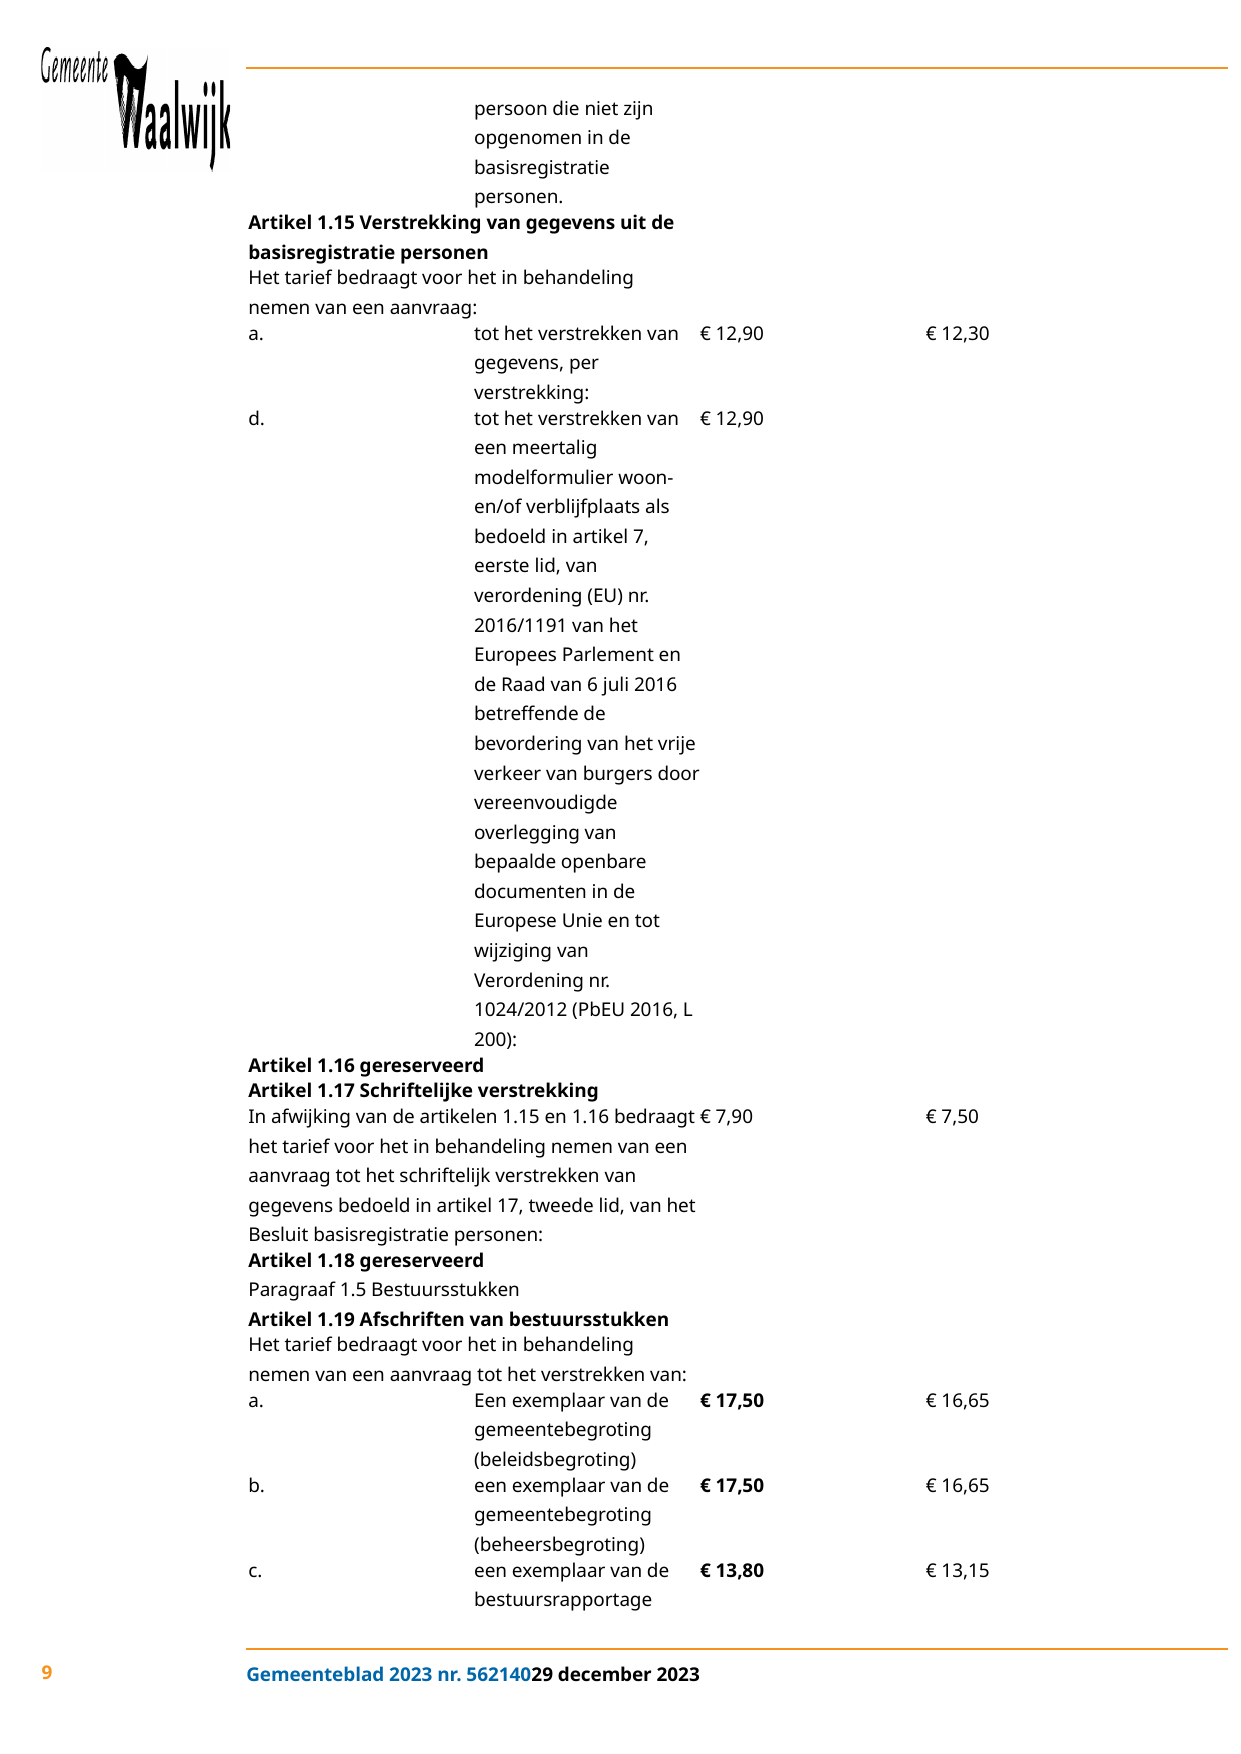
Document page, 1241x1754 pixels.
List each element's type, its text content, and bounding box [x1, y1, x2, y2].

table_cell Artikel 1.16 gereserveerd [248, 1052, 700, 1077]
table_cell € 13,15 [926, 1557, 1152, 1612]
table_cell € 17,50 [700, 1387, 926, 1472]
table_cell € 12,90 [700, 320, 926, 405]
table_cell een exemplaar van de bestuursrapportage [474, 1557, 700, 1612]
table_header [700, 1306, 926, 1332]
table_cell tot het verstrekken van een meertalig modelformulier woon- en/of verblijfplaats als bedoeld in artikel 7, eerste lid, van verordening (EU) nr. 2016/1191 van het Europees Parlement en de Raad van 6 juli 2016 betreffende de bevordering van het vrije verkeer van burgers door vereenvoudigde overlegging van bepaalde openbare documenten in de Europese Unie en tot wijziging van Verordening nr. 1024/2012 (PbEU 2016, L 200): [474, 405, 700, 1052]
table_cell [926, 1247, 1152, 1273]
table_cell Het tarief bedraagt voor het in behandeling nemen van een aanvraag tot het verstrekken van: [248, 1332, 700, 1387]
table_cell € 12,30 [926, 320, 1152, 405]
table_cell tot het verstrekken van gegevens, per verstrekking: [474, 320, 700, 405]
table_cell € 7,90 [700, 1103, 926, 1247]
table_cell [700, 265, 926, 320]
picture [41, 47, 231, 172]
table_cell € 17,50 [700, 1472, 926, 1557]
table_cell persoon die niet zijn opgenomen in de basisregistratie personen. [474, 95, 700, 209]
table_cell In afwijking van de artikelen 1.15 en 1.16 bedraagt het tarief voor het in behandeling nemen van een aanvraag tot het schriftelijk verstrekken van gegevens bedoeld in artikel 17, tweede lid, van het Besluit basisregistratie personen: [248, 1103, 700, 1247]
table_cell [926, 265, 1152, 320]
table_cell [700, 95, 926, 209]
table_cell [926, 405, 1152, 1052]
table_cell b. [248, 1472, 474, 1557]
table_cell [926, 1332, 1152, 1387]
table_cell [700, 1078, 926, 1103]
text Paragraaf 1.5 Bestuursstukken [248, 1276, 1152, 1302]
table_header Artikel 1.19 Afschriften van bestuursstukken [248, 1306, 700, 1332]
table_cell [700, 405, 926, 1052]
table_cell [926, 209, 1152, 264]
table_cell € 16,65 [926, 1472, 1152, 1557]
table_cell € 7,50 [926, 1103, 1152, 1247]
table_cell Een exemplaar van de gemeentebegroting (beleidsbegroting) [474, 1387, 700, 1472]
table_cell d. [248, 405, 474, 1052]
table_cell € 13,80 [700, 1557, 926, 1612]
table_cell [248, 95, 474, 209]
table_cell [700, 209, 926, 264]
table_cell Het tarief bedraagt voor het in behandeling nemen van een aanvraag: [248, 265, 700, 320]
table_cell [926, 1078, 1152, 1103]
table_cell [926, 1052, 1152, 1077]
table_cell a. [248, 320, 474, 405]
table_cell c. [248, 1557, 474, 1612]
table_header [926, 1306, 1152, 1332]
table_cell Artikel 1.18 gereserveerd [248, 1247, 700, 1273]
table_cell [700, 1332, 926, 1387]
table_cell [700, 1052, 926, 1077]
table_cell € 16,65 [926, 1387, 1152, 1472]
table_cell [926, 95, 1152, 209]
table_cell a. [248, 1387, 474, 1472]
table_cell Artikel 1.15 Verstrekking van gegevens uit de basisregistratie personen [248, 209, 700, 264]
table_cell een exemplaar van de gemeentebegroting (beheersbegroting) [474, 1472, 700, 1557]
table_cell [700, 1247, 926, 1273]
table_cell Artikel 1.17 Schriftelijke verstrekking [248, 1078, 700, 1103]
